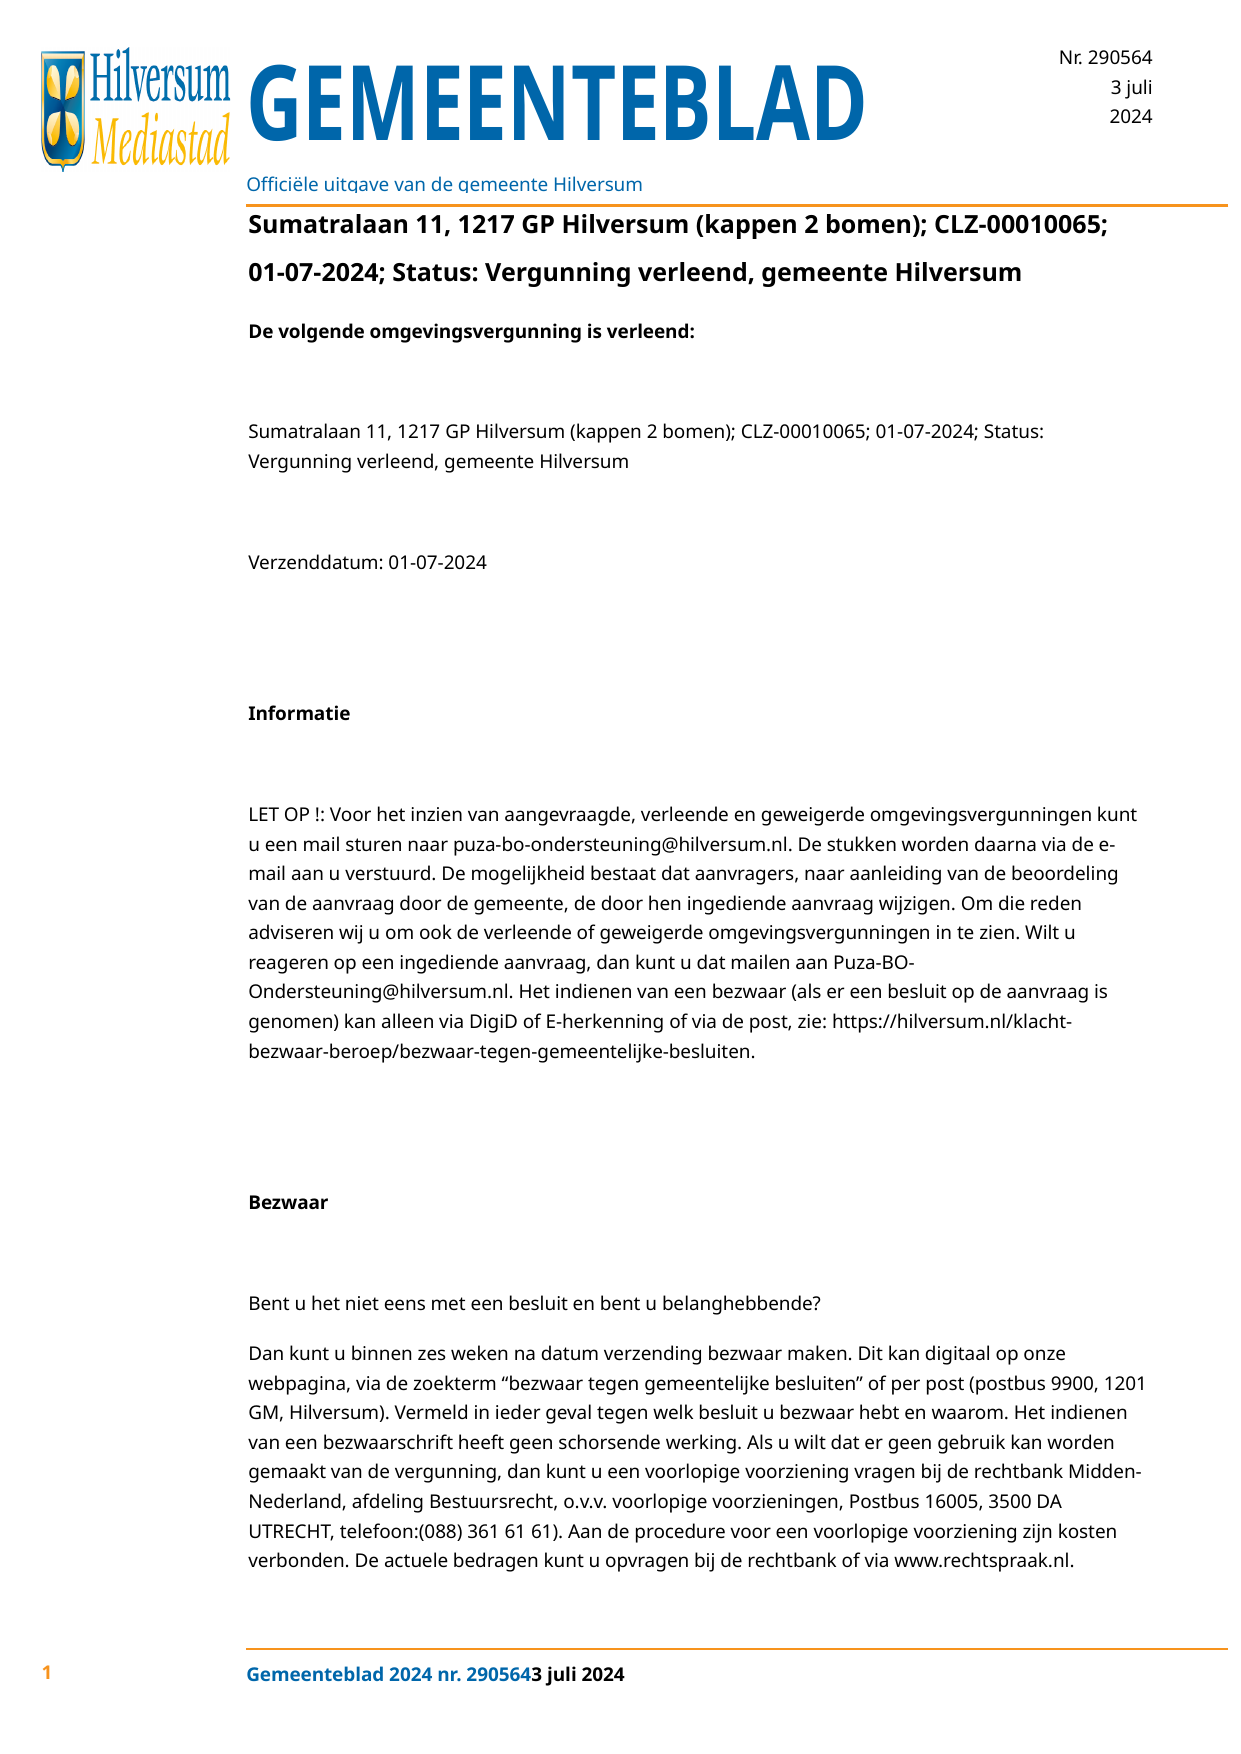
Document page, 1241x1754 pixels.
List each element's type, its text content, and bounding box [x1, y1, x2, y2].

text Dan kunt u binnen zes weken na datum verzending bezwaar maken. Dit kan digitaal op onze webpagina, via de zoekterm “bezwaar tegen gemeentelijke besluiten” of per post (postbus 9900, 1201 GM, Hilversum). Vermeld in ieder geval tegen welk besluit u bezwaar hebt en waarom. Het indienen van een bezwaarschrift heeft geen schorsende werking. Als u wilt dat er geen gebruik kan worden gemaakt van de vergunning, dan kunt u een voorlopige voorziening vragen bij de rechtbank Midden-Nederland, afdeling Bestuursrecht, o.v.v. voorlopige voorzieningen, Postbus 16005, 3500 DA UTRECHT, telefoon:(088) 361 61 61). Aan de procedure voor een voorlopige voorziening zijn kosten verbonden. De actuele bedragen kunt u opvragen bij de rechtbank of via www.rechtspraak.nl. [248, 1340, 1152, 1573]
text Bezwaar [248, 1189, 1152, 1215]
text Bent u het niet eens met een besluit en bent u belanghebbende? [248, 1290, 1152, 1316]
text Informatie [248, 700, 1152, 726]
text LET OP !: Voor het inzien van aangevraagde, verleende en geweigerde omgevingsvergunningen kunt u een mail sturen naar puza-bo-ondersteuning@hilversum.nl. De stukken worden daarna via de e-mail aan u verstuurd. De mogelijkheid bestaat dat aanvragers, naar aanleiding van de beoordeling van de aanvraag door de gemeente, de door hen ingediende aanvraag wijzigen. Om die reden adviseren wij u om ook de verleende of geweigerde omgevingsvergunningen in te zien. Wilt u reageren op een ingediende aanvraag, dan kunt u dat mailen aan Puza-BO-Ondersteuning@hilversum.nl. Het indienen van een bezwaar (als er een besluit op de aanvraag is genomen) kan alleen via DigiD of E-herkenning of via de post, zie: https://hilversum.nl/klacht-bezwaar-beroep/bezwaar-tegen-gemeentelijke-besluiten. [248, 801, 1152, 1064]
text Sumatralaan 11, 1217 GP Hilversum (kappen 2 bomen); CLZ-00010065; 01-07-2024; Status: Vergunning verleend, gemeente Hilversum [248, 419, 1152, 474]
text Verzenddatum: 01-07-2024 [248, 549, 1152, 575]
text De volgende omgevingsvergunning is verleend: [248, 318, 1152, 344]
picture [41, 47, 231, 172]
text Sumatralaan 11, 1217 GP Hilversum (kappen 2 bomen); CLZ-00010065; 01-07-2024; Status: Vergunning verleend, gemeente Hilversum [248, 207, 1152, 288]
